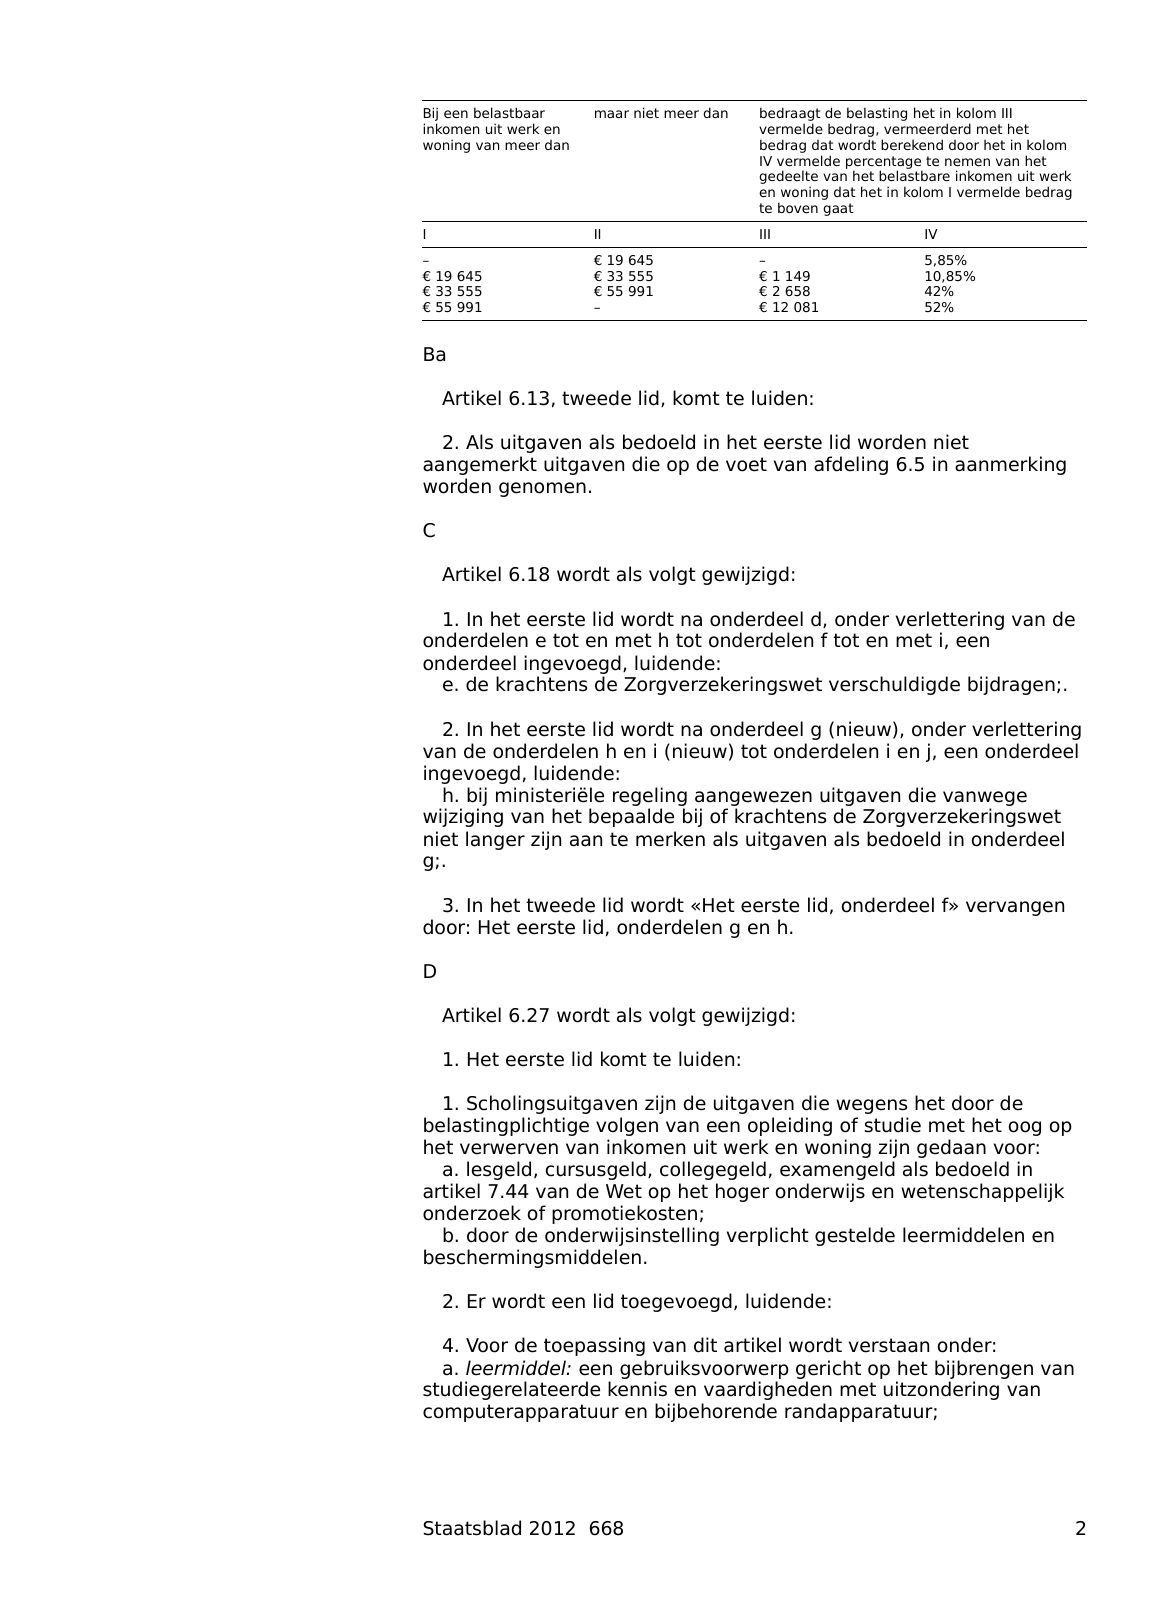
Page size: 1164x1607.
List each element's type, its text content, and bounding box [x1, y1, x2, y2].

table_cell € 2 658 [753, 284, 918, 300]
text Ba [422, 344, 1087, 366]
text 1. Scholingsuitgaven zijn de uitgaven die wegens het door de belastingplichtige volgen van een opleiding of studie met het oog op het verwerven van inkomen uit werk en woning zijn gedaan voor: [422, 1093, 1087, 1159]
table_cell 52% [918, 300, 1087, 320]
table_cell 5,85% [918, 248, 1087, 268]
text a. leermiddel: een gebruiksvoorwerp gericht op het bijbrengen van studiegerelateerde kennis en vaardigheden met uitzondering van computerapparatuur en bijbehorende randapparatuur; [422, 1357, 1087, 1423]
table_header Bij een belastbaar inkomen uit werk en woning van meer dan [422, 101, 588, 221]
table_cell – [422, 248, 588, 268]
text e. de krachtens de Zorgverzekeringswet verschuldigde bijdragen;. [422, 674, 1087, 696]
text 1. In het eerste lid wordt na onderdeel d, onder verlettering van de onderdelen e tot en met h tot onderdelen f tot en met i, een onderdeel ingevoegd, luidende: [422, 608, 1087, 674]
table_cell 42% [918, 284, 1087, 300]
text b. door de onderwijsinstelling verplicht gestelde leermiddelen en beschermingsmiddelen. [422, 1225, 1087, 1269]
text 2. Er wordt een lid toegevoegd, luidende: [422, 1291, 1087, 1313]
table_cell € 55 991 [588, 284, 753, 300]
table_cell € 12 081 [753, 300, 918, 320]
text 3. In het tweede lid wordt «Het eerste lid, onderdeel f» vervangen door: Het eerste lid, onderdelen g en h. [422, 894, 1087, 938]
text 4. Voor de toepassing van dit artikel wordt verstaan onder: [422, 1335, 1087, 1357]
table_cell III [753, 222, 918, 247]
table_cell € 55 991 [422, 300, 588, 320]
table_cell € 19 645 [422, 269, 588, 284]
text 2. Als uitgaven als bedoeld in het eerste lid worden niet aangemerkt uitgaven die op de voet van afdeling 6.5 in aanmerking worden genomen. [422, 432, 1087, 498]
text a. lesgeld, cursusgeld, collegegeld, examengeld als bedoeld in artikel 7.44 van de Wet op het hoger onderwijs en wetenschappelijk onderzoek of promotiekosten; [422, 1159, 1087, 1225]
text 2. In het eerste lid wordt na onderdeel g (nieuw), onder verlettering van de onderdelen h en i (nieuw) tot onderdelen i en j, een onderdeel ingevoegd, luidende: [422, 718, 1087, 784]
text Artikel 6.13, tweede lid, komt te luiden: [422, 388, 1087, 410]
text Artikel 6.27 wordt als volgt gewijzigd: [422, 1005, 1087, 1027]
text Artikel 6.18 wordt als volgt gewijzigd: [422, 564, 1087, 586]
table_cell – [753, 248, 918, 268]
table_cell € 33 555 [422, 284, 588, 300]
table_cell IV [918, 222, 1087, 247]
table_header maar niet meer dan [588, 101, 753, 221]
table_cell € 33 555 [588, 269, 753, 284]
text C [422, 520, 1087, 542]
table_cell € 1 149 [753, 269, 918, 284]
table_header bedraagt de belasting het in kolom III vermelde bedrag, vermeerderd met het bedrag dat wordt berekend door het in kolom IV vermelde percentage te nemen van het gedeelte van het belastbare inkomen uit werk en woning dat het in kolom I vermelde bedrag te boven gaat [753, 101, 1087, 221]
text D [422, 961, 1087, 983]
table_cell II [588, 222, 753, 247]
table_cell – [588, 300, 753, 320]
table_cell 10,85% [918, 269, 1087, 284]
table_cell I [422, 222, 588, 247]
text 1. Het eerste lid komt te luiden: [422, 1049, 1087, 1071]
text h. bij ministeriële regeling aangewezen uitgaven die vanwege wijziging van het bepaalde bij of krachtens de Zorgverzekeringswet niet langer zijn aan te merken als uitgaven als bedoeld in onderdeel g;. [422, 784, 1087, 872]
table_cell € 19 645 [588, 248, 753, 268]
